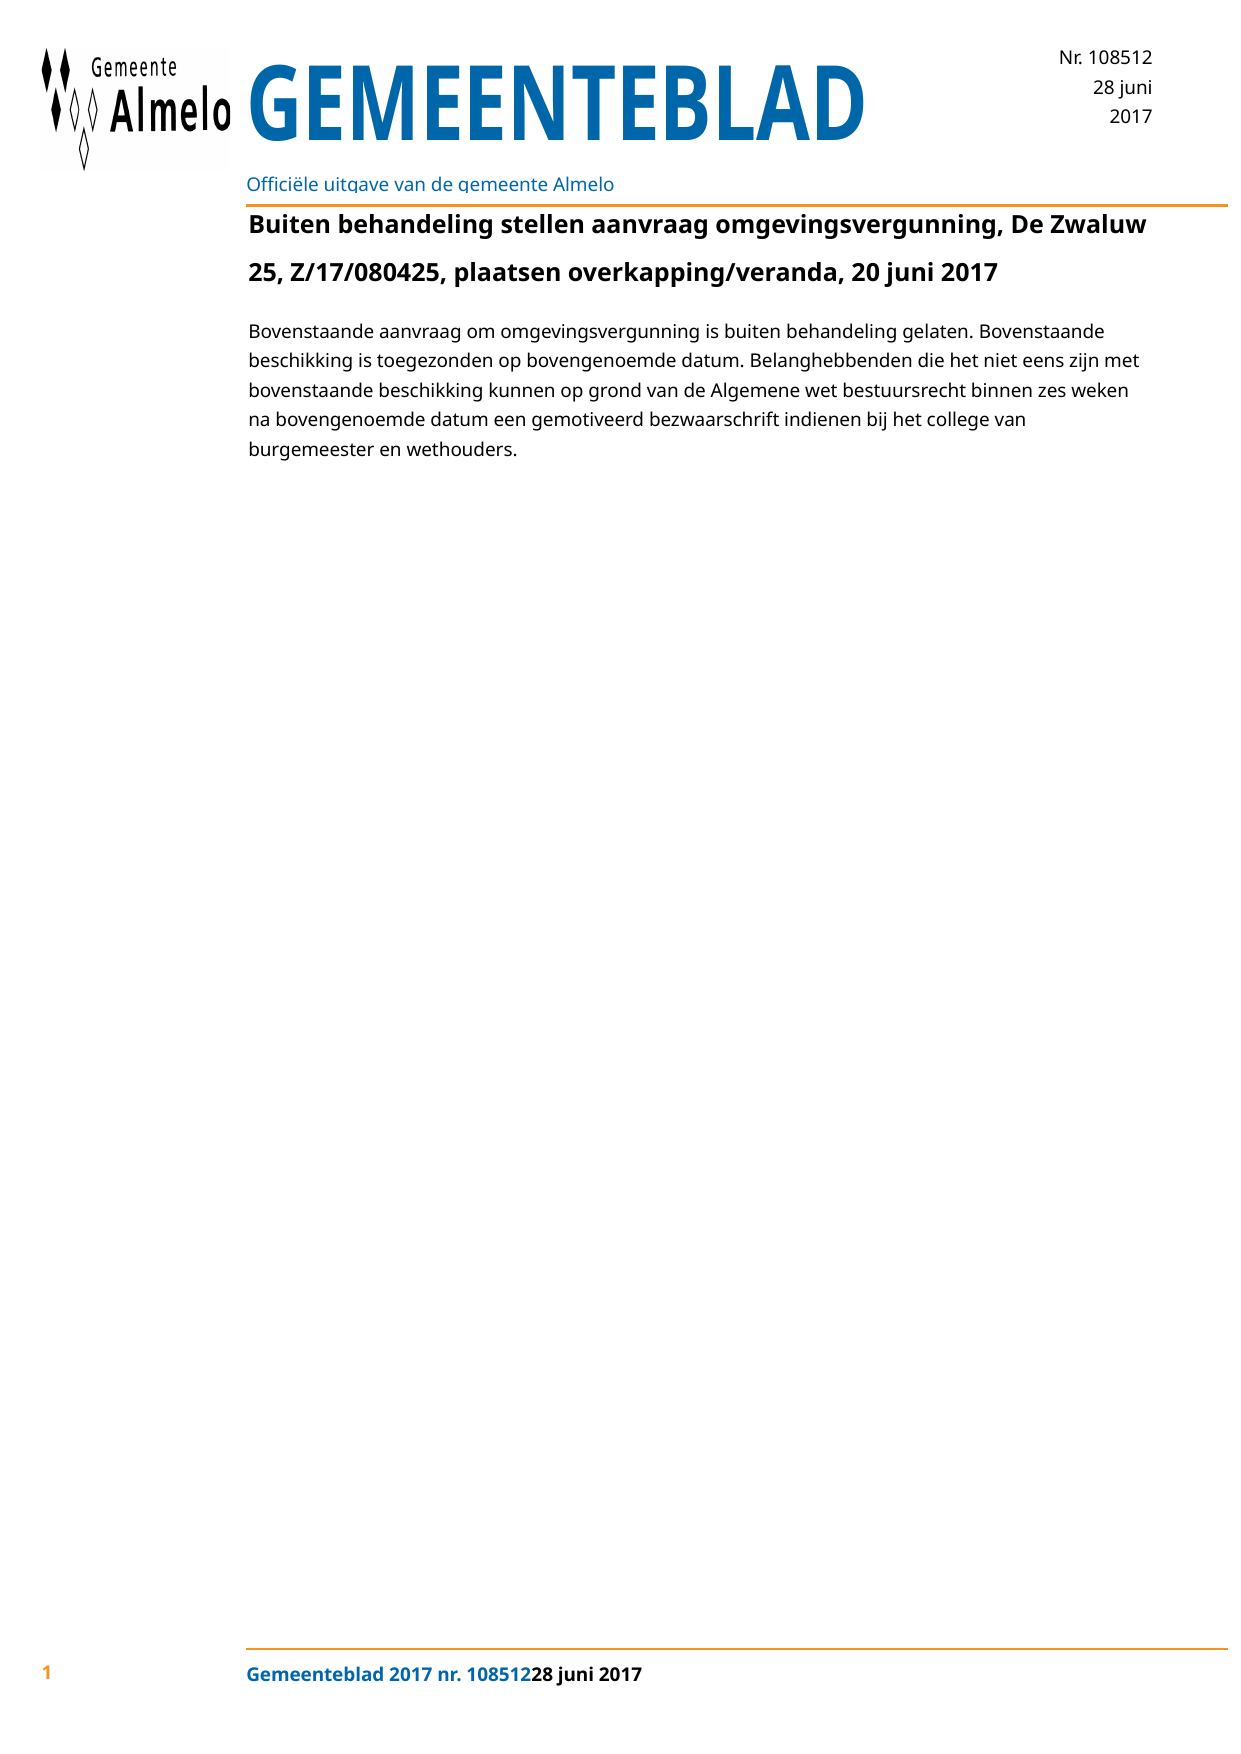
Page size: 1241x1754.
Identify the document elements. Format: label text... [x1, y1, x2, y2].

text Buiten behandeling stellen aanvraag omgevingsvergunning, De Zwaluw 25, Z/17/080425, plaatsen overkapping/veranda, 20 juni 2017 [248, 207, 1152, 288]
text Bovenstaande aanvraag om omgevingsvergunning is buiten behandeling gelaten. Bovenstaande beschikking is toegezonden op bovengenoemde datum. Belanghebbenden die het niet eens zijn met bovenstaande beschikking kunnen op grond van de Algemene wet bestuursrecht binnen zes weken na bovengenoemde datum een gemotiveerd bezwaarschrift indienen bij het college van burgemeester en wethouders. [248, 318, 1152, 462]
picture [41, 47, 231, 172]
